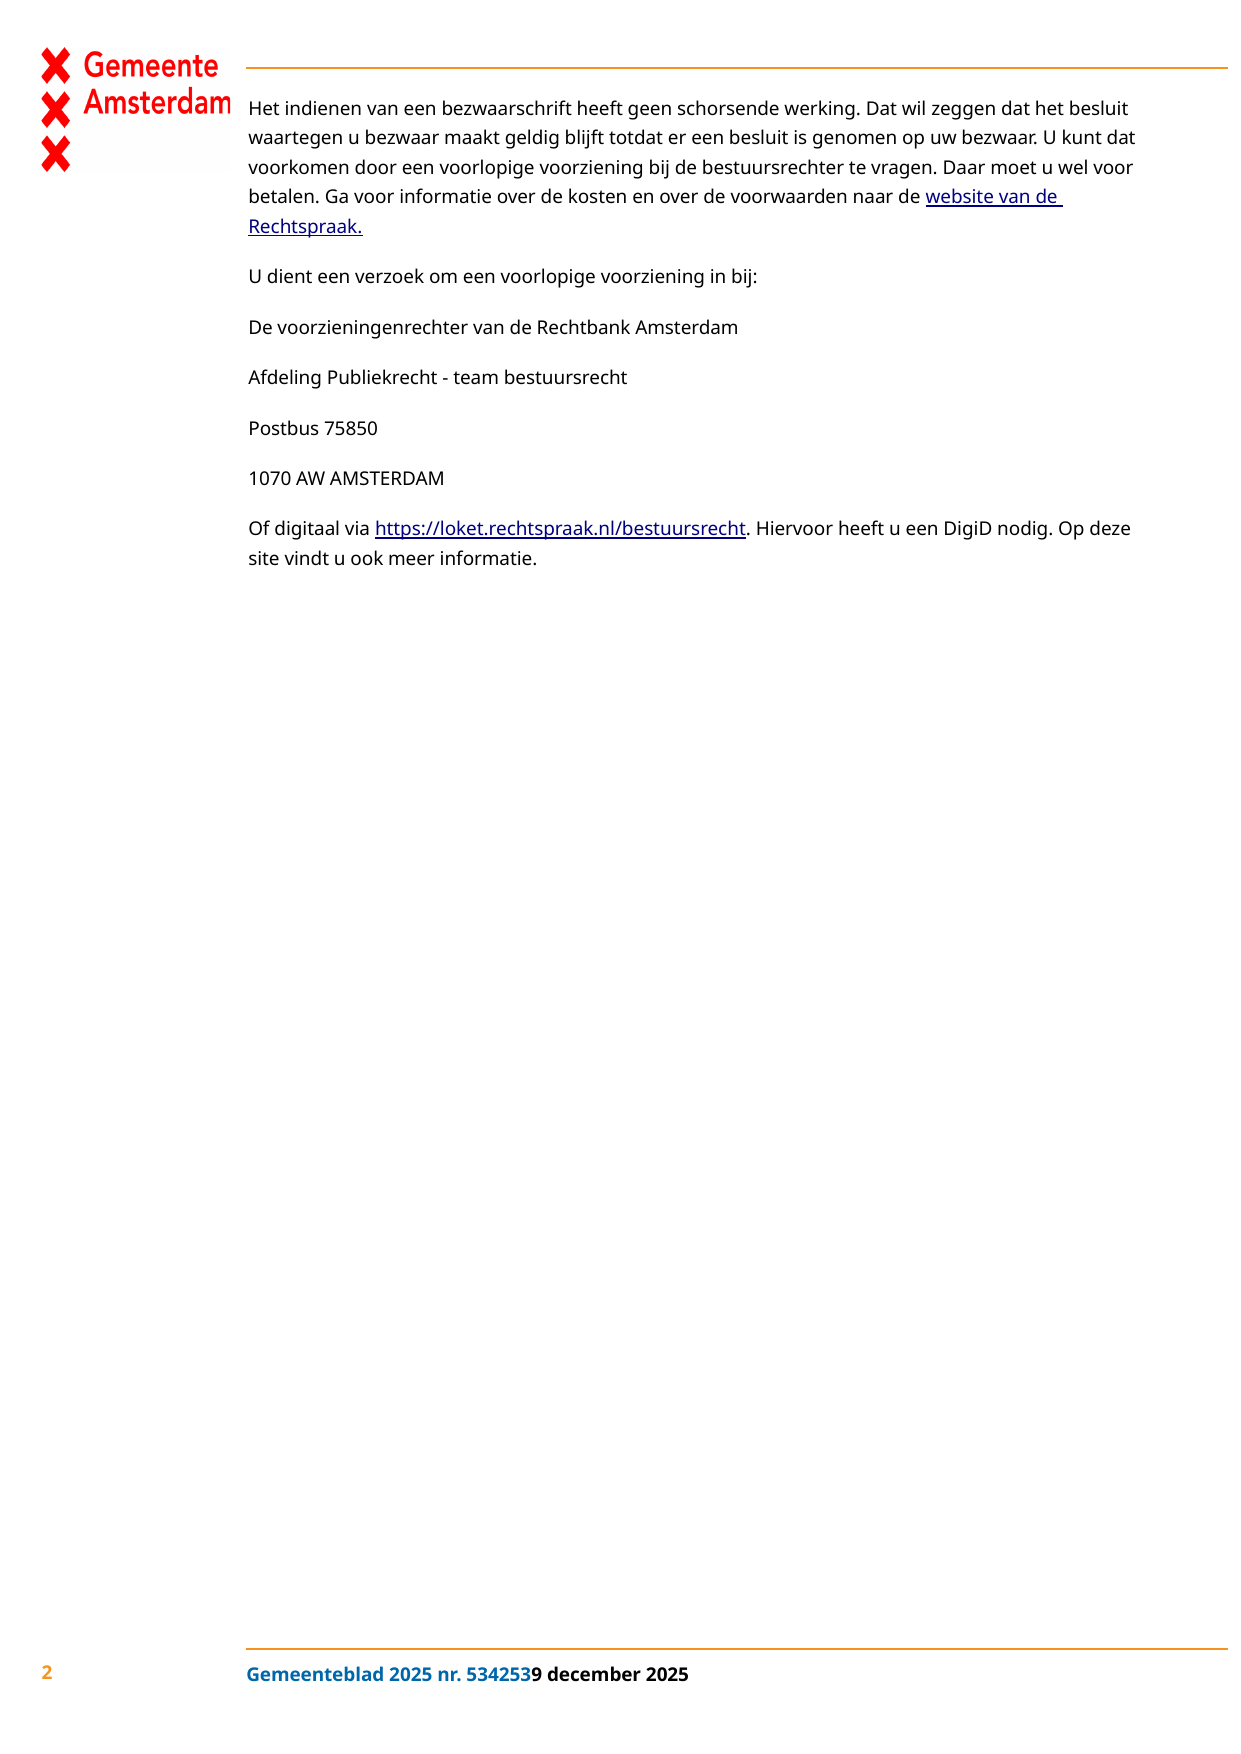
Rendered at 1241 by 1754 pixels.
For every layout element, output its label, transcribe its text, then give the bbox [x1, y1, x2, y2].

text Het indienen van een bezwaarschrift heeft geen schorsende werking. Dat wil zeggen dat het besluit waartegen u bezwaar maakt geldig blijft totdat er een besluit is genomen op uw bezwaar. U kunt dat voorkomen door een voorlopige voorziening bij de bestuursrechter te vragen. Daar moet u wel voor betalen. Ga voor informatie over de kosten en over de voorwaarden naar de website van de Rechtspraak. [248, 95, 1152, 239]
text 1070 AW AMSTERDAM [248, 465, 1152, 491]
text U dient een verzoek om een voorlopige voorziening in bij: [248, 263, 1152, 289]
text Postbus 75850 [248, 415, 1152, 441]
text Of digitaal via https://loket.rechtspraak.nl/bestuursrecht. Hiervoor heeft u een DigiD nodig. Op deze site vindt u ook meer informatie. [248, 516, 1152, 571]
picture [41, 47, 231, 172]
text Afdeling Publiekrecht - team bestuursrecht [248, 364, 1152, 390]
text De voorzieningenrechter van de Rechtbank Amsterdam [248, 314, 1152, 340]
